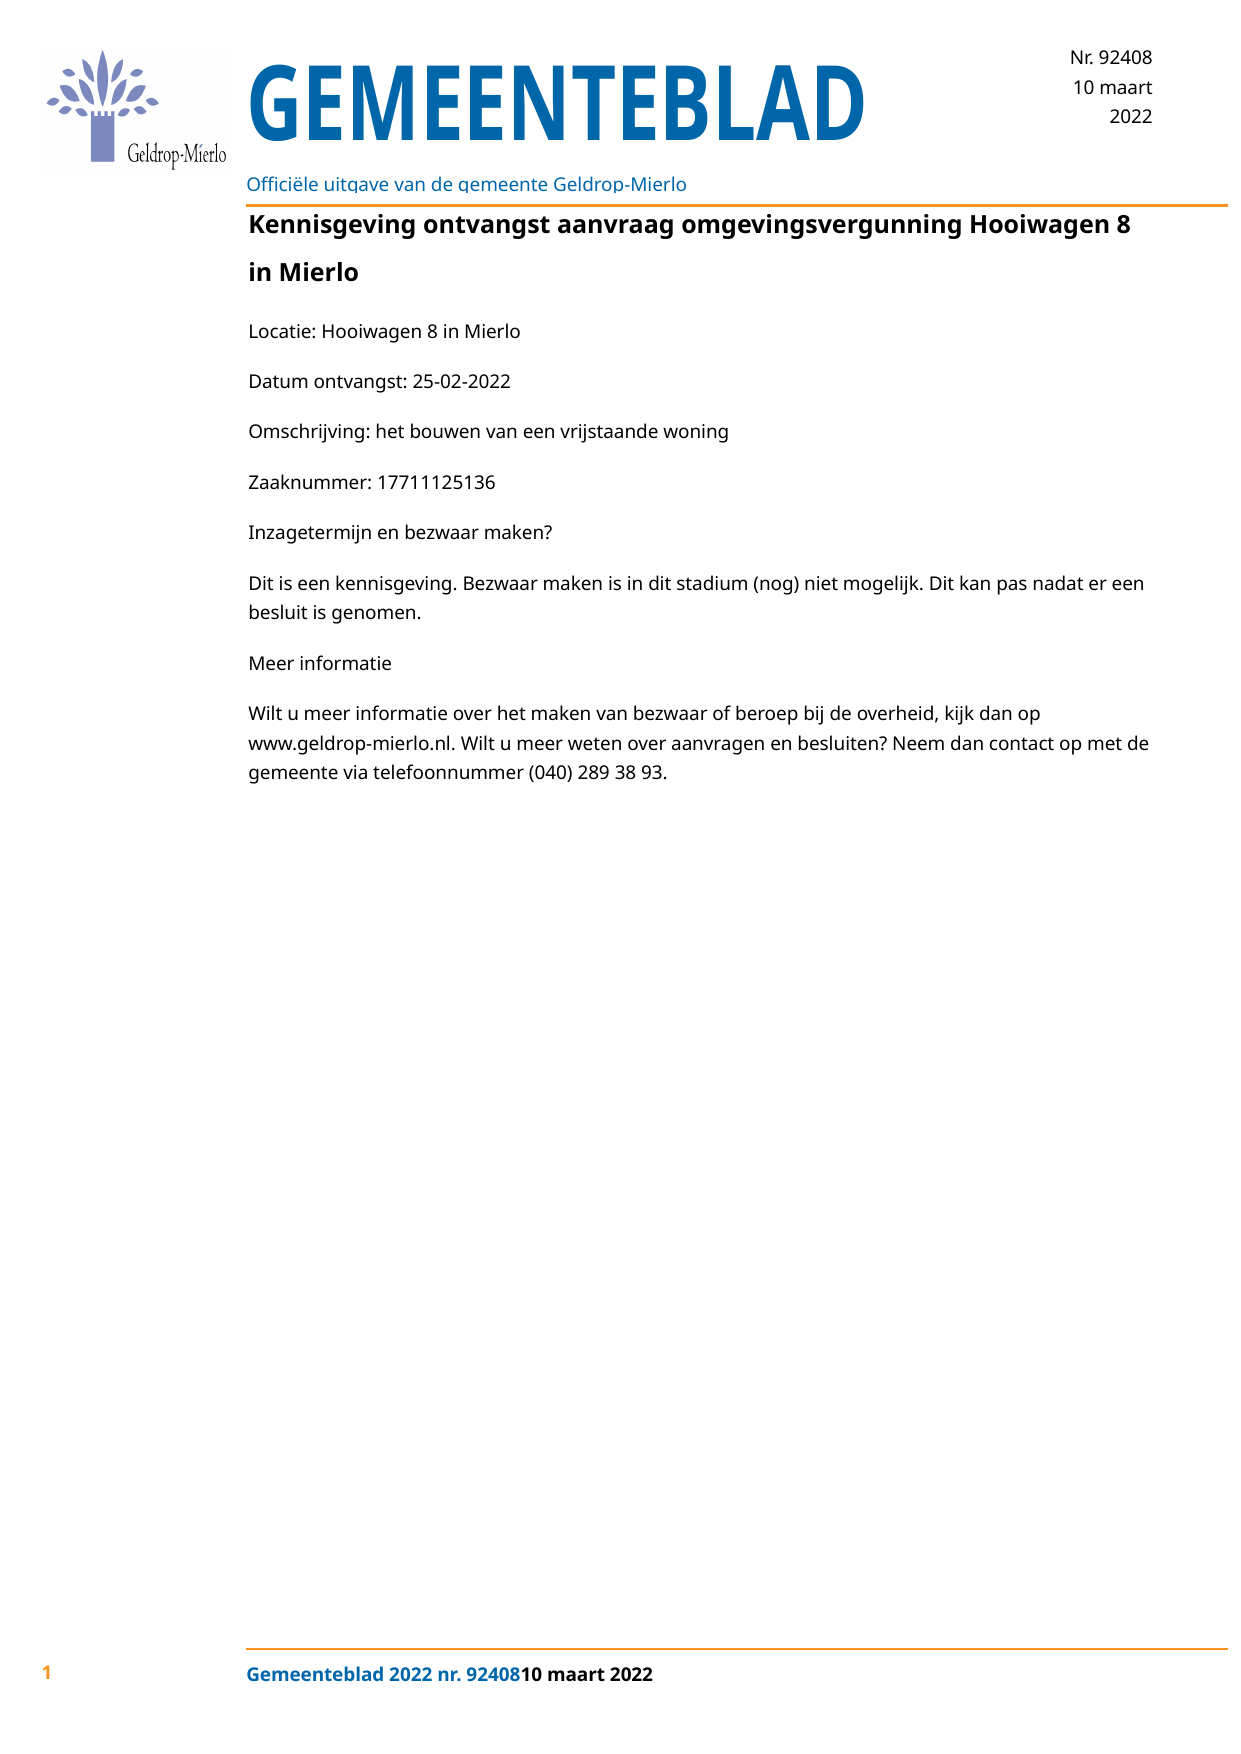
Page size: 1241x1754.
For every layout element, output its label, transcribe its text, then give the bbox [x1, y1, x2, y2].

text Dit is een kennisgeving. Bezwaar maken is in dit stadium (nog) niet mogelijk. Dit kan pas nadat er een besluit is genomen. [248, 570, 1152, 625]
text Zaaknummer: 17711125136 [248, 469, 1152, 495]
text Omschrijving: het bouwen van een vrijstaande woning [248, 419, 1152, 444]
text Locatie: Hooiwagen 8 in Mierlo [248, 318, 1152, 344]
text Datum ontvangst: 25-02-2022 [248, 368, 1152, 394]
text Meer informatie [248, 650, 1152, 676]
text Kennisgeving ontvangst aanvraag omgevingsvergunning Hooiwagen 8 in Mierlo [248, 207, 1152, 288]
text Wilt u meer informatie over het maken van bezwaar of beroep bij de overheid, kijk dan op www.geldrop-mierlo.nl. Wilt u meer weten over aanvragen en besluiten? Neem dan contact op met de gemeente via telefoonnummer (040) 289 38 93. [248, 700, 1152, 785]
picture [41, 47, 231, 172]
text Inzagetermijn en bezwaar maken? [248, 519, 1152, 545]
